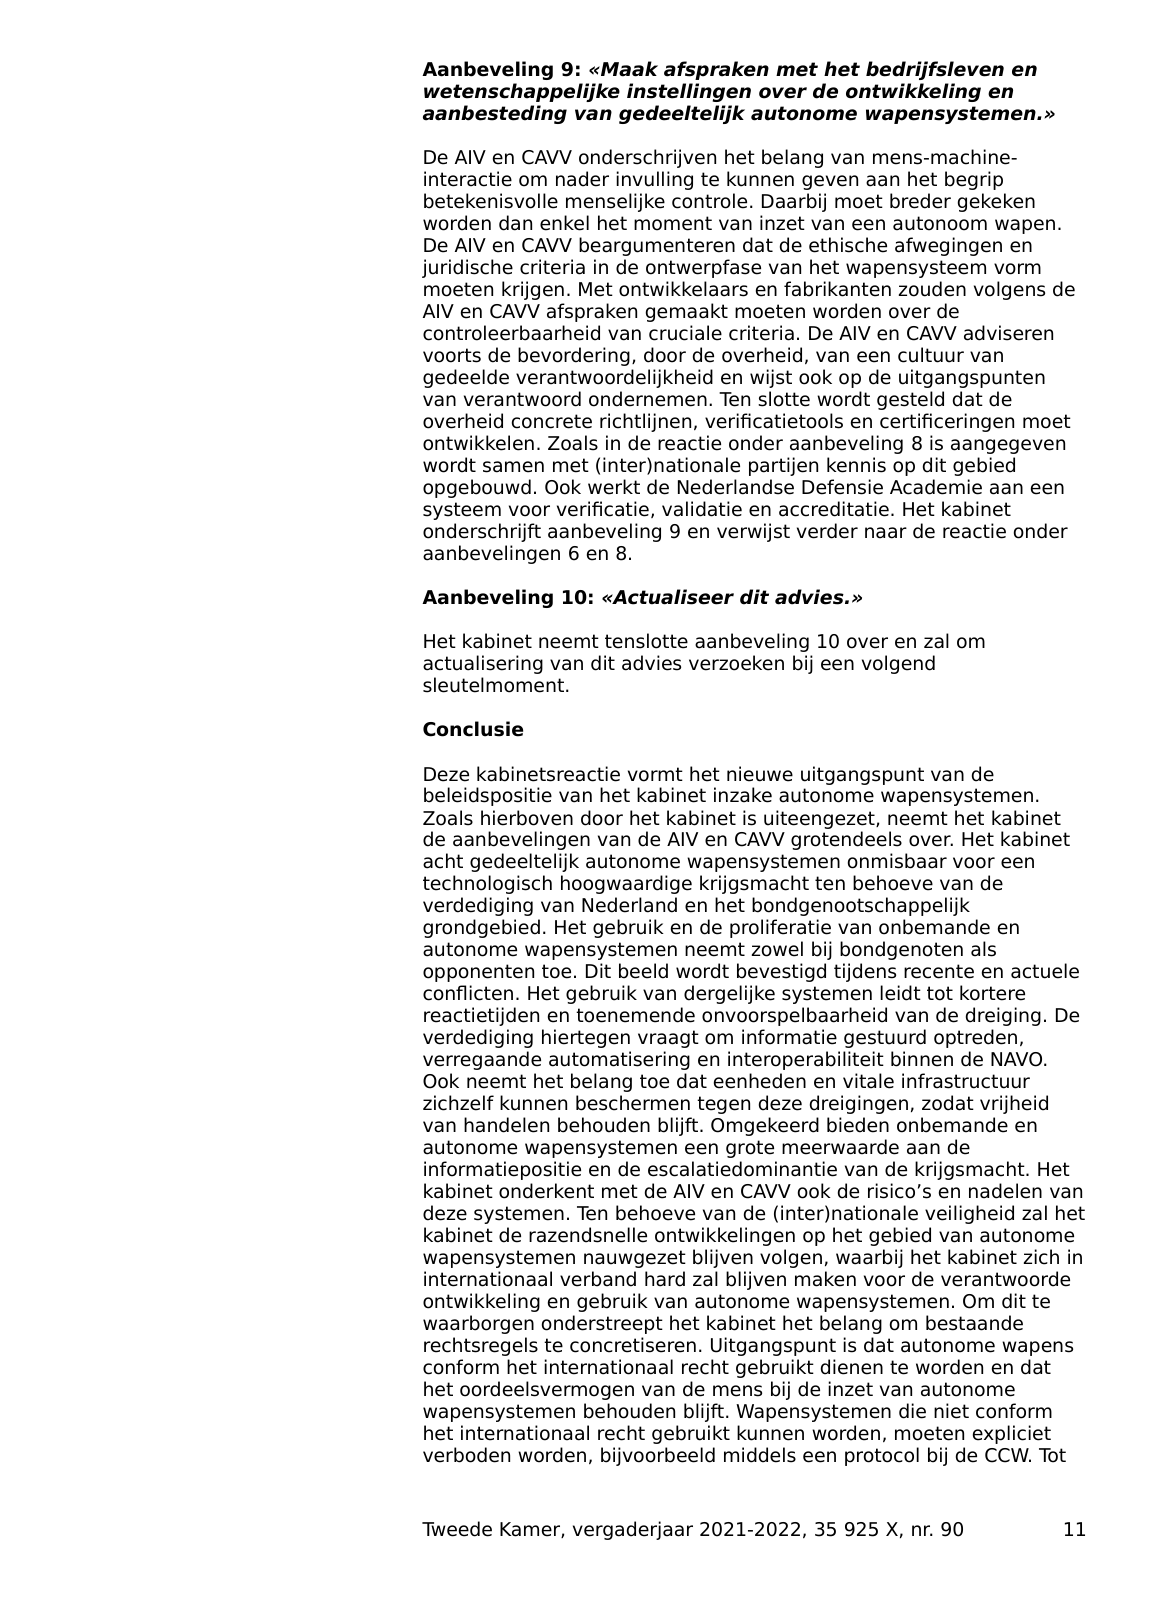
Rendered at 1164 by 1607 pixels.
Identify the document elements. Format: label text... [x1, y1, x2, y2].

text Het kabinet neemt tenslotte aanbeveling 10 over en zal om actualisering van dit advies verzoeken bij een volgend sleutelmoment. [422, 631, 1087, 697]
subtitle Aanbeveling 10: «Actualiseer dit advies.» [422, 587, 1087, 609]
subtitle Conclusie [422, 719, 1087, 741]
text Deze kabinetsreactie vormt het nieuwe uitgangspunt van de beleidspositie van het kabinet inzake autonome wapensystemen. Zoals hierboven door het kabinet is uiteengezet, neemt het kabinet de aanbevelingen van de AIV en CAVV grotendeels over. Het kabinet acht gedeeltelijk autonome wapensystemen onmisbaar voor een technologisch hoogwaardige krijgsmacht ten behoeve van de verdediging van Nederland en het bondgenootschappelijk grondgebied. Het gebruik en de proliferatie van onbemande en autonome wapensystemen neemt zowel bij bondgenoten als opponenten toe. Dit beeld wordt bevestigd tijdens recente en actuele conflicten. Het gebruik van dergelijke systemen leidt tot kortere reactietijden en toenemende onvoorspelbaarheid van de dreiging. De verdediging hiertegen vraagt om informatie gestuurd optreden, verregaande automatisering en interoperabiliteit binnen de NAVO. Ook neemt het belang toe dat eenheden en vitale infrastructuur zichzelf kunnen beschermen tegen deze dreigingen, zodat vrijheid van handelen behouden blijft. Omgekeerd bieden onbemande en autonome wapensystemen een grote meerwaarde aan de informatiepositie en de escalatiedominantie van de krijgsmacht. Het kabinet onderkent met de AIV en CAVV ook de risico’s en nadelen van deze systemen. Ten behoeve van de (inter)nationale veiligheid zal het kabinet de razendsnelle ontwikkelingen op het gebied van autonome wapensystemen nauwgezet blijven volgen, waarbij het kabinet zich in internationaal verband hard zal blijven maken voor de verantwoorde ontwikkeling en gebruik van autonome wapensystemen. Om dit te waarborgen onderstreept het kabinet het belang om bestaande rechtsregels te concretiseren. Uitgangspunt is dat autonome wapens conform het internationaal recht gebruikt dienen te worden en dat het oordeelsvermogen van de mens bij de inzet van autonome wapensystemen behouden blijft. Wapensystemen die niet conform het internationaal recht gebruikt kunnen worden, moeten expliciet verboden worden, bijvoorbeeld middels een protocol bij de CCW. Tot [422, 763, 1087, 1467]
subtitle Aanbeveling 9: «Maak afspraken met het bedrijfsleven en wetenschappelijke instellingen over de ontwikkeling en aanbesteding van gedeeltelijk autonome wapensystemen.» [422, 59, 1087, 125]
text De AIV en CAVV onderschrijven het belang van mens-machine-interactie om nader invulling te kunnen geven aan het begrip betekenisvolle menselijke controle. Daarbij moet breder gekeken worden dan enkel het moment van inzet van een autonoom wapen. De AIV en CAVV beargumenteren dat de ethische afwegingen en juridische criteria in de ontwerpfase van het wapensysteem vorm moeten krijgen. Met ontwikkelaars en fabrikanten zouden volgens de AIV en CAVV afspraken gemaakt moeten worden over de controleerbaarheid van cruciale criteria. De AIV en CAVV adviseren voorts de bevordering, door de overheid, van een cultuur van gedeelde verantwoordelijkheid en wijst ook op de uitgangspunten van verantwoord ondernemen. Ten slotte wordt gesteld dat de overheid concrete richtlijnen, verificatietools en certificeringen moet ontwikkelen. Zoals in de reactie onder aanbeveling 8 is aangegeven wordt samen met (inter)nationale partijen kennis op dit gebied opgebouwd. Ook werkt de Nederlandse Defensie Academie aan een systeem voor verificatie, validatie en accreditatie. Het kabinet onderschrijft aanbeveling 9 en verwijst verder naar de reactie onder aanbevelingen 6 en 8. [422, 147, 1087, 565]
